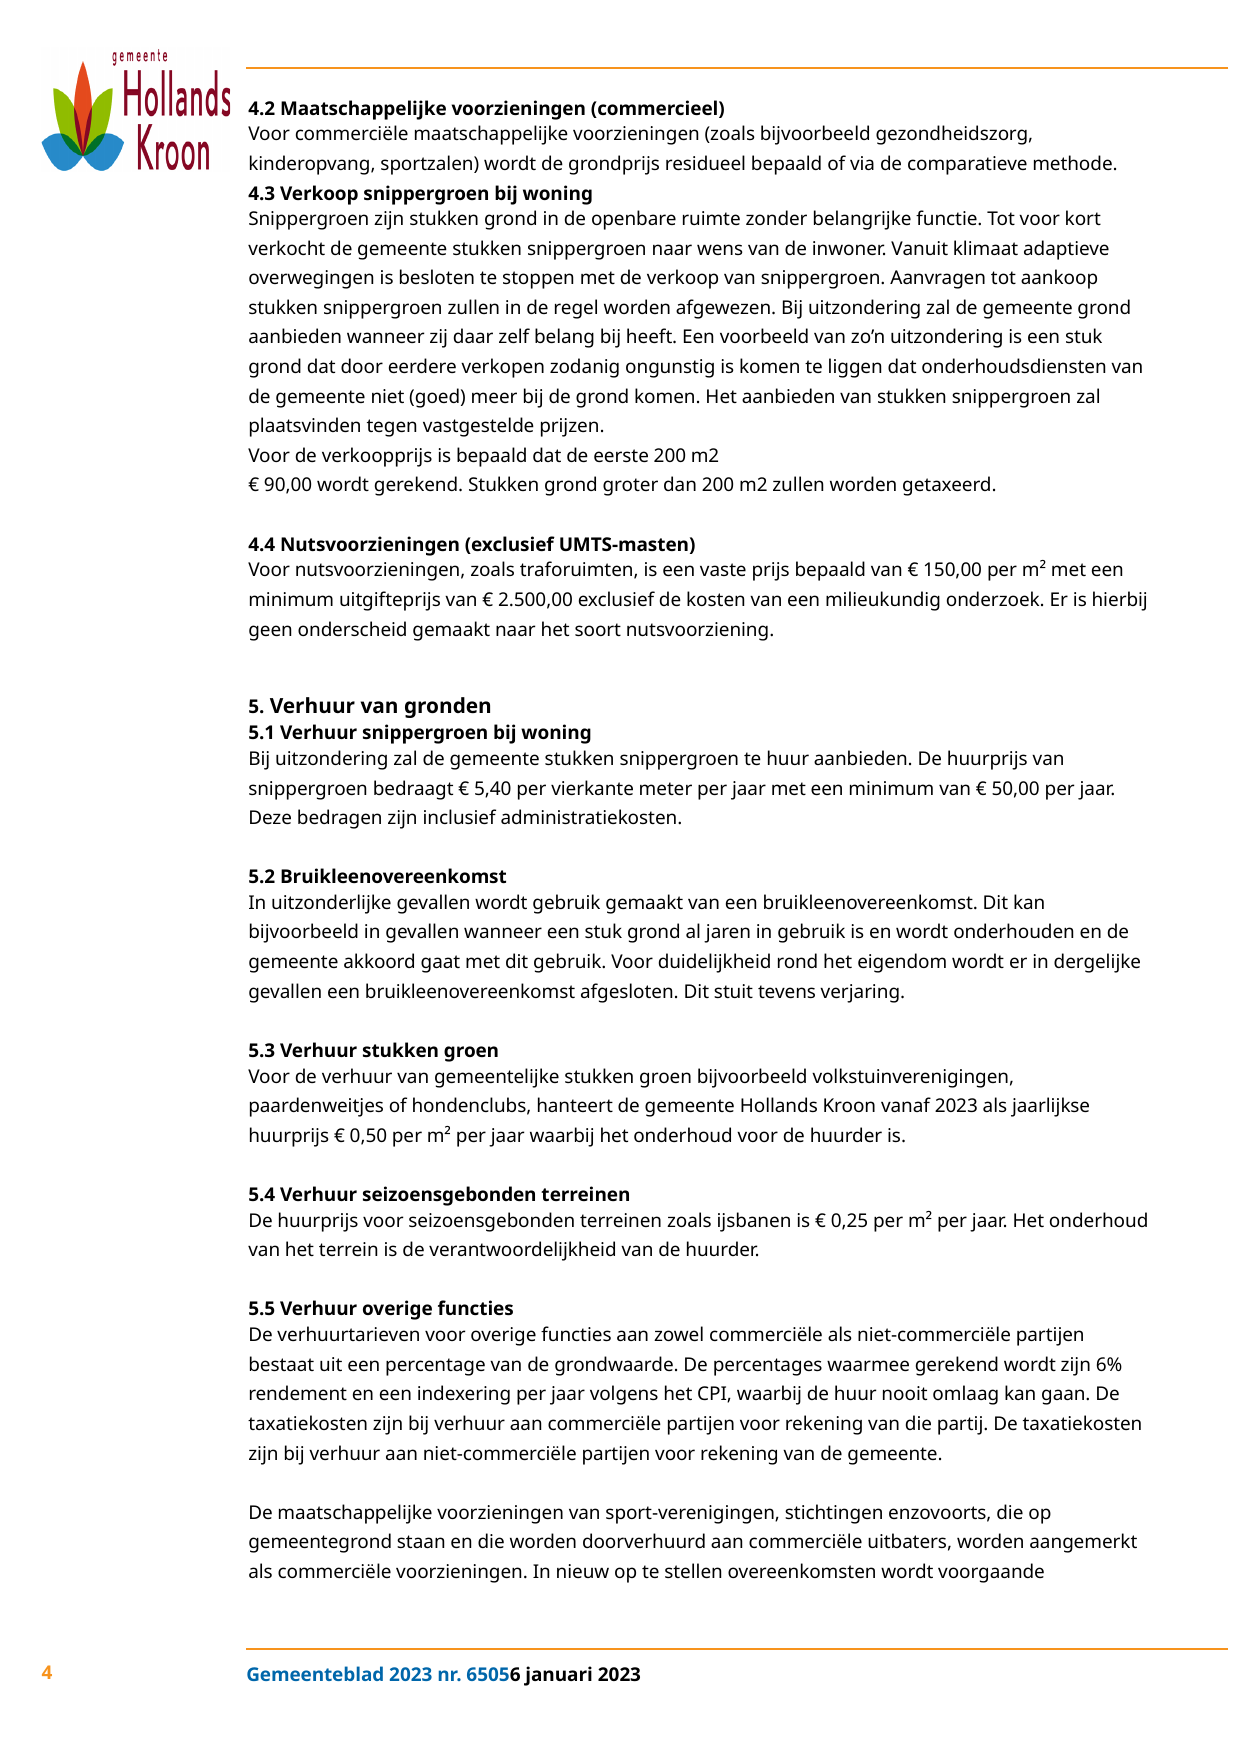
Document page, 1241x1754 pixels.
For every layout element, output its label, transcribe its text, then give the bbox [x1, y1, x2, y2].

text 5.3 Verhuur stukken groen [248, 1037, 1152, 1063]
text € 90,00 wordt gerekend. Stukken grond groter dan 200 m2 zullen worden getaxeerd. [248, 472, 1152, 497]
text Voor nutsvoorzieningen, zoals traforuimten, is een vaste prijs bepaald van € 150,00 per m² met een minimum uitgifteprijs van € 2.500,00 exclusief de kosten van een milieukundig onderzoek. Er is hierbij geen onderscheid gemaakt naar het soort nutsvoorziening. [248, 557, 1152, 641]
text De verhuurtarieven voor overige functies aan zowel commerciële als niet-commerciële partijen bestaat uit een percentage van de grondwaarde. De percentages waarmee gerekend wordt zijn 6% rendement en een indexering per jaar volgens het CPI, waarbij de huur nooit omlaag kan gaan. De taxatiekosten zijn bij verhuur aan commerciële partijen voor rekening van die partij. De taxatiekosten zijn bij verhuur aan niet-commerciële partijen voor rekening van de gemeente. [248, 1321, 1152, 1465]
text 5.1 Verhuur snippergroen bij woning [248, 719, 1152, 745]
text 4.3 Verkoop snippergroen bij woning [248, 180, 1152, 205]
text 5.5 Verhuur overige functies [248, 1296, 1152, 1321]
text De maatschappelijke voorzieningen van sport-verenigingen, stichtingen enzovoorts, die op gemeentegrond staan en die worden doorverhuurd aan commerciële uitbaters, worden aangemerkt als commerciële voorzieningen. In nieuw op te stellen overeenkomsten wordt voorgaande [248, 1499, 1152, 1584]
text Voor de verhuur van gemeentelijke stukken groen bijvoorbeeld volkstuinverenigingen, paardenweitjes of hondenclubs, hanteert de gemeente Hollands Kroon vanaf 2023 als jaarlijkse huurprijs € 0,50 per m² per jaar waarbij het onderhoud voor de huurder is. [248, 1063, 1152, 1148]
text 5.4 Verhuur seizoensgebonden terreinen [248, 1181, 1152, 1207]
text 5. Verhuur van gronden [248, 691, 1152, 719]
text 4.4 Nutsvoorzieningen (exclusief UMTS-masten) [248, 531, 1152, 557]
picture [41, 47, 231, 172]
text Voor de verkoopprijs is bepaald dat de eerste 200 m2 [248, 442, 1152, 468]
text In uitzonderlijke gevallen wordt gebruik gemaakt van een bruikleenovereenkomst. Dit kan bijvoorbeeld in gevallen wanneer een stuk grond al jaren in gebruik is en wordt onderhouden en de gemeente akkoord gaat met dit gebruik. Voor duidelijkheid rond het eigendom wordt er in dergelijke gevallen een bruikleenovereenkomst afgesloten. Dit stuit tevens verjaring. [248, 889, 1152, 1004]
text De huurprijs voor seizoensgebonden terreinen zoals ijsbanen is € 0,25 per m² per jaar. Het onderhoud van het terrein is de verantwoordelijkheid van de huurder. [248, 1207, 1152, 1262]
text Snippergroen zijn stukken grond in de openbare ruimte zonder belangrijke functie. Tot voor kort verkocht de gemeente stukken snippergroen naar wens van de inwoner. Vanuit klimaat adaptieve overwegingen is besloten te stoppen met de verkoop van snippergroen. Aanvragen tot aankoop stukken snippergroen zullen in de regel worden afgewezen. Bij uitzondering zal de gemeente grond aanbieden wanneer zij daar zelf belang bij heeft. Een voorbeeld van zo’n uitzondering is een stuk grond dat door eerdere verkopen zodanig ongunstig is komen te liggen dat onderhoudsdiensten van de gemeente niet (goed) meer bij de grond komen. Het aanbieden van stukken snippergroen zal plaatsvinden tegen vastgestelde prijzen. [248, 205, 1152, 438]
text Voor commerciële maatschappelijke voorzieningen (zoals bijvoorbeeld gezondheidszorg, kinderopvang, sportzalen) wordt de grondprijs residueel bepaald of via de comparatieve methode. [248, 121, 1152, 176]
text 5.2 Bruikleenovereenkomst [248, 863, 1152, 889]
text Bij uitzondering zal de gemeente stukken snippergroen te huur aanbieden. De huurprijs van snippergroen bedraagt € 5,40 per vierkante meter per jaar met een minimum van € 50,00 per jaar. Deze bedragen zijn inclusief administratiekosten. [248, 745, 1152, 830]
text 4.2 Maatschappelijke voorzieningen (commercieel) [248, 95, 1152, 121]
